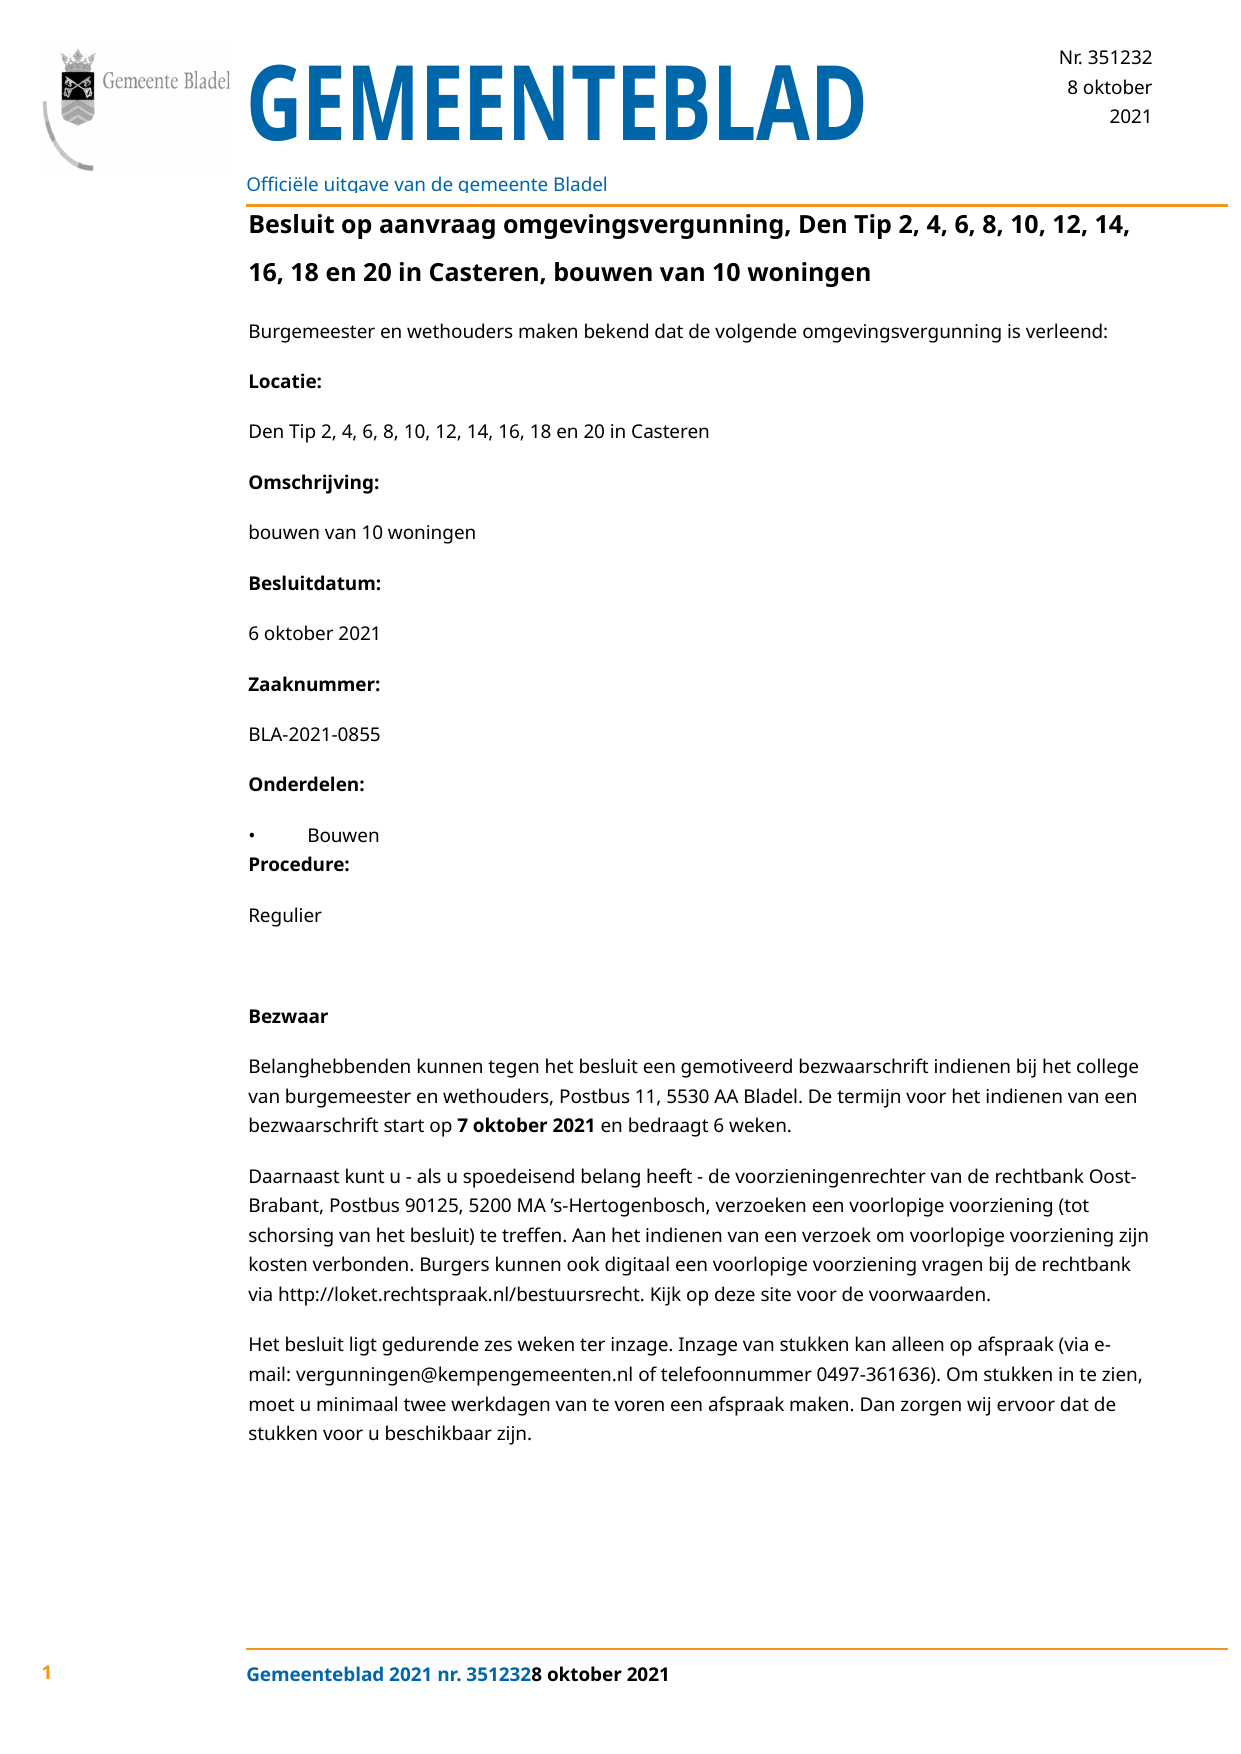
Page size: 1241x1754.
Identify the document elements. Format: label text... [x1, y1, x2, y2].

text Procedure: [248, 852, 1152, 877]
text Besluitdatum: [248, 570, 1152, 596]
text Regulier [248, 902, 1152, 928]
text BLA-2021-0855 [248, 721, 1152, 747]
text Locatie: [248, 368, 1152, 394]
text Het besluit ligt gedurende zes weken ter inzage. Inzage van stukken kan alleen op afspraak (via e-mail: vergunningen@kempengemeenten.nl of telefoonnummer 0497-361636). Om stukken in te zien, moet u minimaal twee werkdagen van te voren een afspraak maken. Dan zorgen wij ervoor dat de stukken voor u beschikbaar zijn. [248, 1332, 1152, 1446]
text Burgemeester en wethouders maken bekend dat de volgende omgevingsvergunning is verleend: [248, 318, 1152, 344]
list Bouwen [248, 822, 1152, 848]
text bouwen van 10 woningen [248, 519, 1152, 545]
text Den Tip 2, 4, 6, 8, 10, 12, 14, 16, 18 en 20 in Casteren [248, 419, 1152, 444]
text Omschrijving: [248, 469, 1152, 495]
text Besluit op aanvraag omgevingsvergunning, Den Tip 2, 4, 6, 8, 10, 12, 14, 16, 18 en 20 in Casteren, bouwen van 10 woningen [248, 207, 1152, 288]
text Bezwaar [248, 1003, 1152, 1029]
text Belanghebbenden kunnen tegen het besluit een gemotiveerd bezwaarschrift indienen bij het college van burgemeester en wethouders, Postbus 11, 5530 AA Bladel. De termijn voor het indienen van een bezwaarschrift start op 7 oktober 2021 en bedraagt 6 weken. [248, 1053, 1152, 1138]
text 6 oktober 2021 [248, 620, 1152, 646]
text Onderdelen: [248, 772, 1152, 797]
text Zaaknummer: [248, 671, 1152, 697]
text Daarnaast kunt u - als u spoedeisend belang heeft - de voorzieningenrechter van de rechtbank Oost-Brabant, Postbus 90125, 5200 MA ’s-Hertogenbosch, verzoeken een voorlopige voorziening (tot schorsing van het besluit) te treffen. Aan het indienen van een verzoek om voorlopige voorziening zijn kosten verbonden. Burgers kunnen ook digitaal een voorlopige voorziening vragen bij de rechtbank via http://loket.rechtspraak.nl/bestuursrecht. Kijk op deze site voor de voorwaarden. [248, 1163, 1152, 1307]
picture [41, 47, 231, 172]
